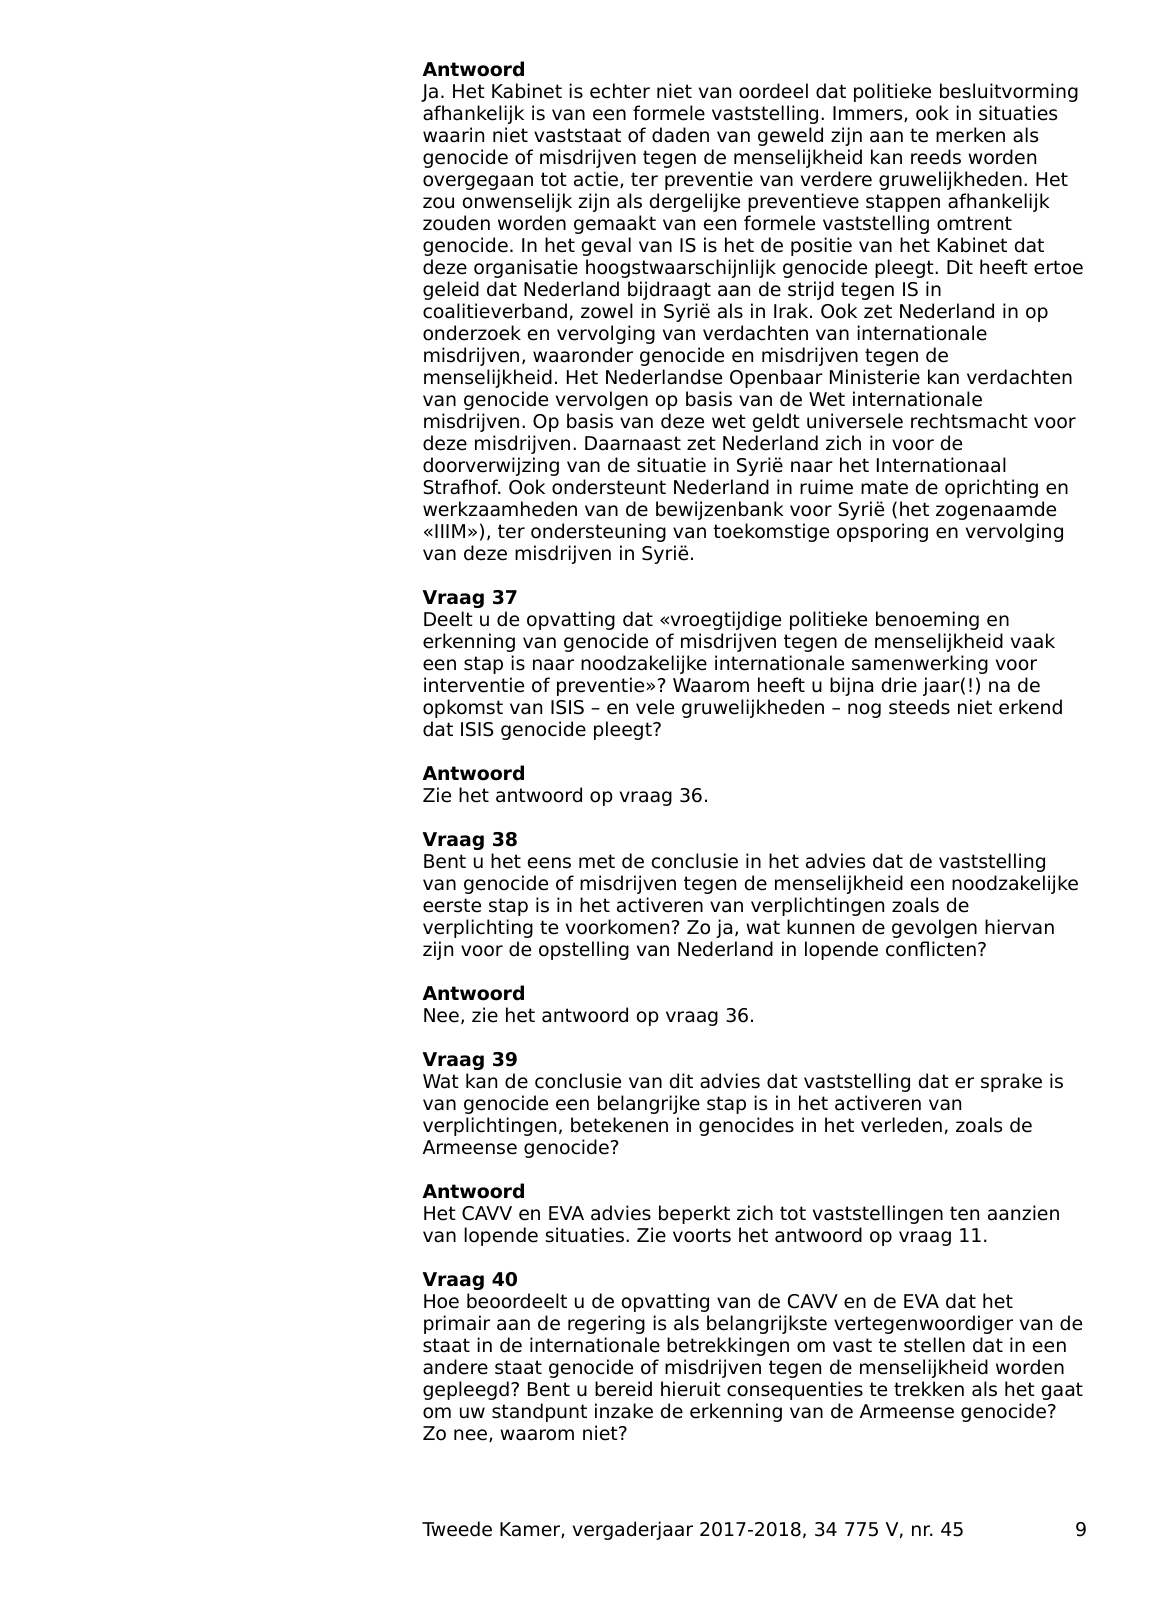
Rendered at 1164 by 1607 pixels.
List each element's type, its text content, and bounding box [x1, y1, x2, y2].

text Ja. Het Kabinet is echter niet van oordeel dat politieke besluitvorming afhankelijk is van een formele vaststelling. Immers, ook in situaties waarin niet vaststaat of daden van geweld zijn aan te merken als genocide of misdrijven tegen de menselijkheid kan reeds worden overgegaan tot actie, ter preventie van verdere gruwelijkheden. Het zou onwenselijk zijn als dergelijke preventieve stappen afhankelijk zouden worden gemaakt van een formele vaststelling omtrent genocide. In het geval van IS is het de positie van het Kabinet dat deze organisatie hoogstwaarschijnlijk genocide pleegt. Dit heeft ertoe geleid dat Nederland bijdraagt aan de strijd tegen IS in coalitieverband, zowel in Syrië als in Irak. Ook zet Nederland in op onderzoek en vervolging van verdachten van internationale misdrijven, waaronder genocide en misdrijven tegen de menselijkheid. Het Nederlandse Openbaar Ministerie kan verdachten van genocide vervolgen op basis van de Wet internationale misdrijven. Op basis van deze wet geldt universele rechtsmacht voor deze misdrijven. Daarnaast zet Nederland zich in voor de doorverwijzing van de situatie in Syrië naar het Internationaal Strafhof. Ook ondersteunt Nederland in ruime mate de oprichting en werkzaamheden van de bewijzenbank voor Syrië (het zogenaamde «IIIM»), ter ondersteuning van toekomstige opsporing en vervolging van deze misdrijven in Syrië. [422, 81, 1087, 564]
text Vraag 38 [422, 829, 1087, 851]
text Antwoord [422, 983, 1087, 1005]
text Wat kan de conclusie van dit advies dat vaststelling dat er sprake is van genocide een belangrijke stap is in het activeren van verplichtingen, betekenen in genocides in het verleden, zoals de Armeense genocide? [422, 1071, 1087, 1159]
text Het CAVV en EVA advies beperkt zich tot vaststellingen ten aanzien van lopende situaties. Zie voorts het antwoord op vraag 11. [422, 1203, 1087, 1247]
text Hoe beoordeelt u de opvatting van de CAVV en de EVA dat het primair aan de regering is als belangrijkste vertegenwoordiger van de staat in de internationale betrekkingen om vast te stellen dat in een andere staat genocide of misdrijven tegen de menselijkheid worden gepleegd? Bent u bereid hieruit consequenties te trekken als het gaat om uw standpunt inzake de erkenning van de Armeense genocide? Zo nee, waarom niet? [422, 1291, 1087, 1445]
text Vraag 40 [422, 1269, 1087, 1291]
text Antwoord [422, 763, 1087, 785]
text Antwoord [422, 1181, 1087, 1203]
text Zie het antwoord op vraag 36. [422, 785, 1087, 807]
text Vraag 37 [422, 587, 1087, 609]
text Antwoord [422, 59, 1087, 81]
text Nee, zie het antwoord op vraag 36. [422, 1005, 1087, 1027]
text Deelt u de opvatting dat «vroegtijdige politieke benoeming en erkenning van genocide of misdrijven tegen de menselijkheid vaak een stap is naar noodzakelijke internationale samenwerking voor interventie of preventie»? Waarom heeft u bijna drie jaar(!) na de opkomst van ISIS – en vele gruwelijkheden – nog steeds niet erkend dat ISIS genocide pleegt? [422, 609, 1087, 741]
text Bent u het eens met de conclusie in het advies dat de vaststelling van genocide of misdrijven tegen de menselijkheid een noodzakelijke eerste stap is in het activeren van verplichtingen zoals de verplichting te voorkomen? Zo ja, wat kunnen de gevolgen hiervan zijn voor de opstelling van Nederland in lopende conflicten? [422, 851, 1087, 961]
text Vraag 39 [422, 1049, 1087, 1071]
